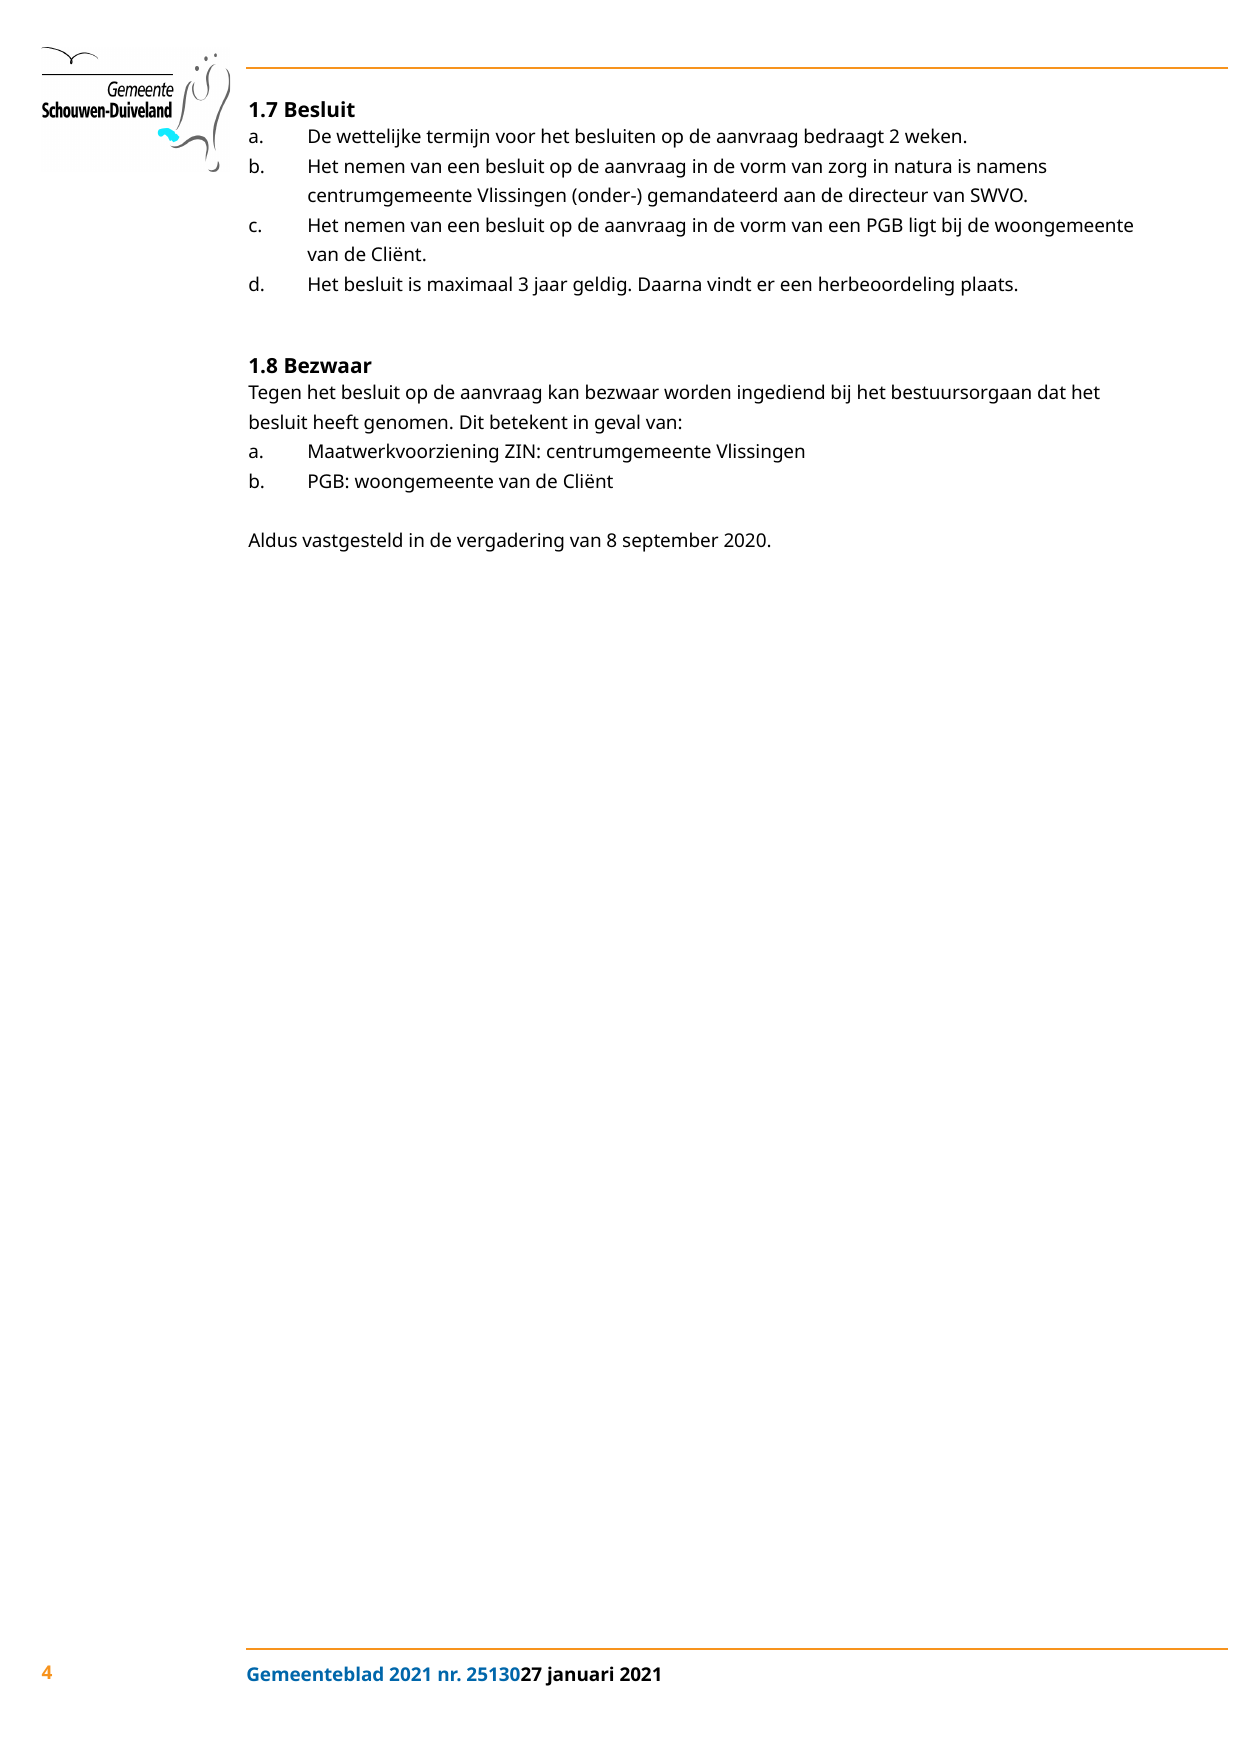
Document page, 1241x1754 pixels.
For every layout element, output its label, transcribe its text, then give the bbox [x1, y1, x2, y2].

text 1.7 Besluit [248, 95, 1152, 123]
list PGB: woongemeente van de Cliënt [248, 468, 1152, 494]
list Het nemen van een besluit op de aanvraag in de vorm van zorg in natura is namens centrumgemeente Vlissingen (onder-) gemandateerd aan de directeur van SWVO. [248, 153, 1152, 208]
list Maatwerkvoorziening ZIN: centrumgemeente Vlissingen [248, 439, 1152, 464]
list Het nemen van een besluit op de aanvraag in de vorm van een PGB ligt bij de woongemeente van de Cliënt. [248, 212, 1152, 267]
list Het besluit is maximaal 3 jaar geldig. Daarna vindt er een herbeoordeling plaats. [248, 271, 1152, 297]
picture [41, 47, 231, 172]
list De wettelijke termijn voor het besluiten op de aanvraag bedraagt 2 weken. [248, 123, 1152, 149]
text Aldus vastgesteld in de vergadering van 8 september 2020. [248, 527, 1152, 553]
text 1.8 Bezwaar [248, 351, 1152, 379]
text Tegen het besluit op de aanvraag kan bezwaar worden ingediend bij het bestuursorgaan dat het besluit heeft genomen. Dit betekent in geval van: [248, 379, 1152, 435]
